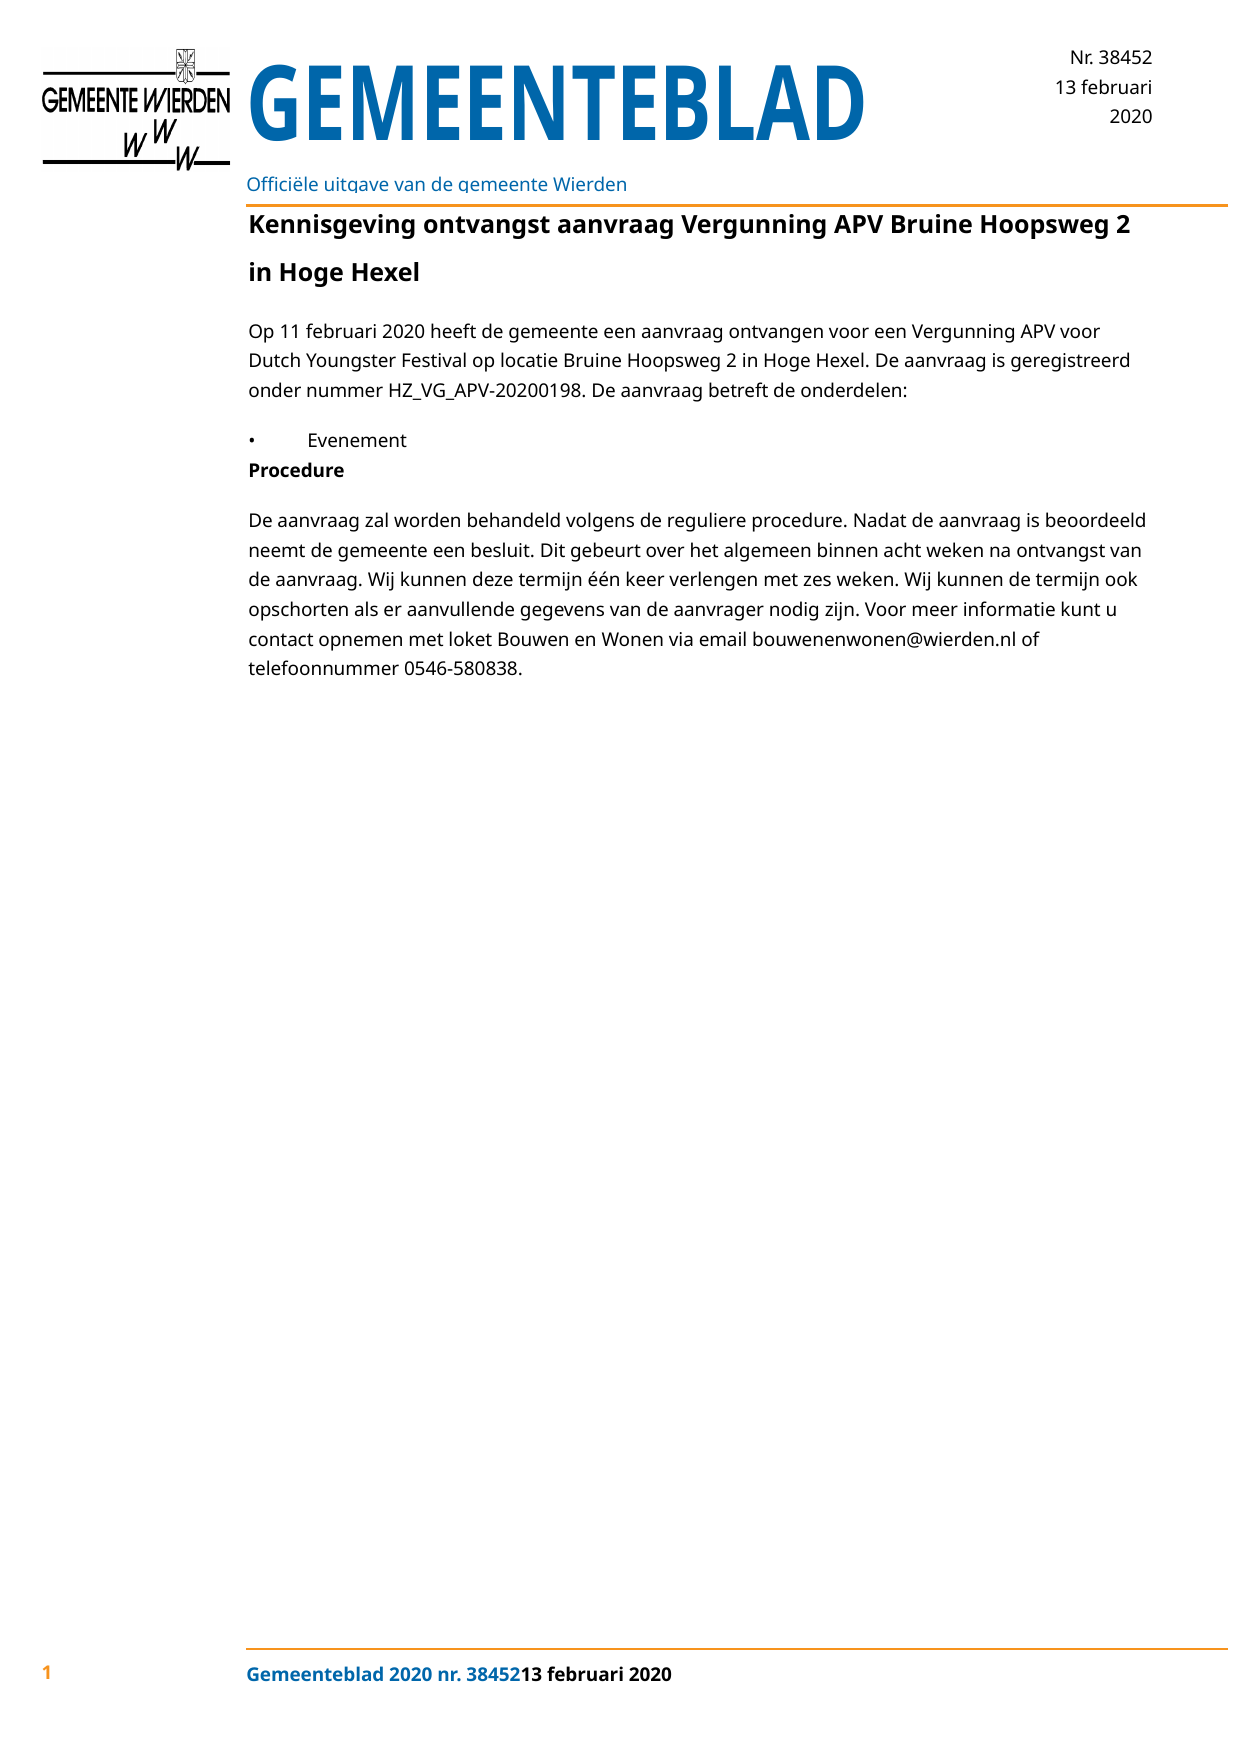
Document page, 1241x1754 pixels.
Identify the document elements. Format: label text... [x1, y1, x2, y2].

text Kennisgeving ontvangst aanvraag Vergunning APV Bruine Hoopsweg 2 in Hoge Hexel [248, 207, 1152, 288]
picture [41, 47, 231, 172]
text Op 11 februari 2020 heeft de gemeente een aanvraag ontvangen voor een Vergunning APV voor Dutch Youngster Festival op locatie Bruine Hoopsweg 2 in Hoge Hexel. De aanvraag is geregistreerd onder nummer HZ_VG_APV-20200198. De aanvraag betreft de onderdelen: [248, 318, 1152, 403]
text De aanvraag zal worden behandeld volgens de reguliere procedure. Nadat de aanvraag is beoordeeld neemt de gemeente een besluit. Dit gebeurt over het algemeen binnen acht weken na ontvangst van de aanvraag. Wij kunnen deze termijn één keer verlengen met zes weken. Wij kunnen de termijn ook opschorten als er aanvullende gegevens van de aanvrager nodig zijn. Voor meer informatie kunt u contact opnemen met loket Bouwen en Wonen via email bouwenenwonen@wierden.nl of telefoonnummer 0546-580838. [248, 507, 1152, 681]
text Procedure [248, 457, 1152, 483]
list Evenement [248, 427, 1152, 453]
